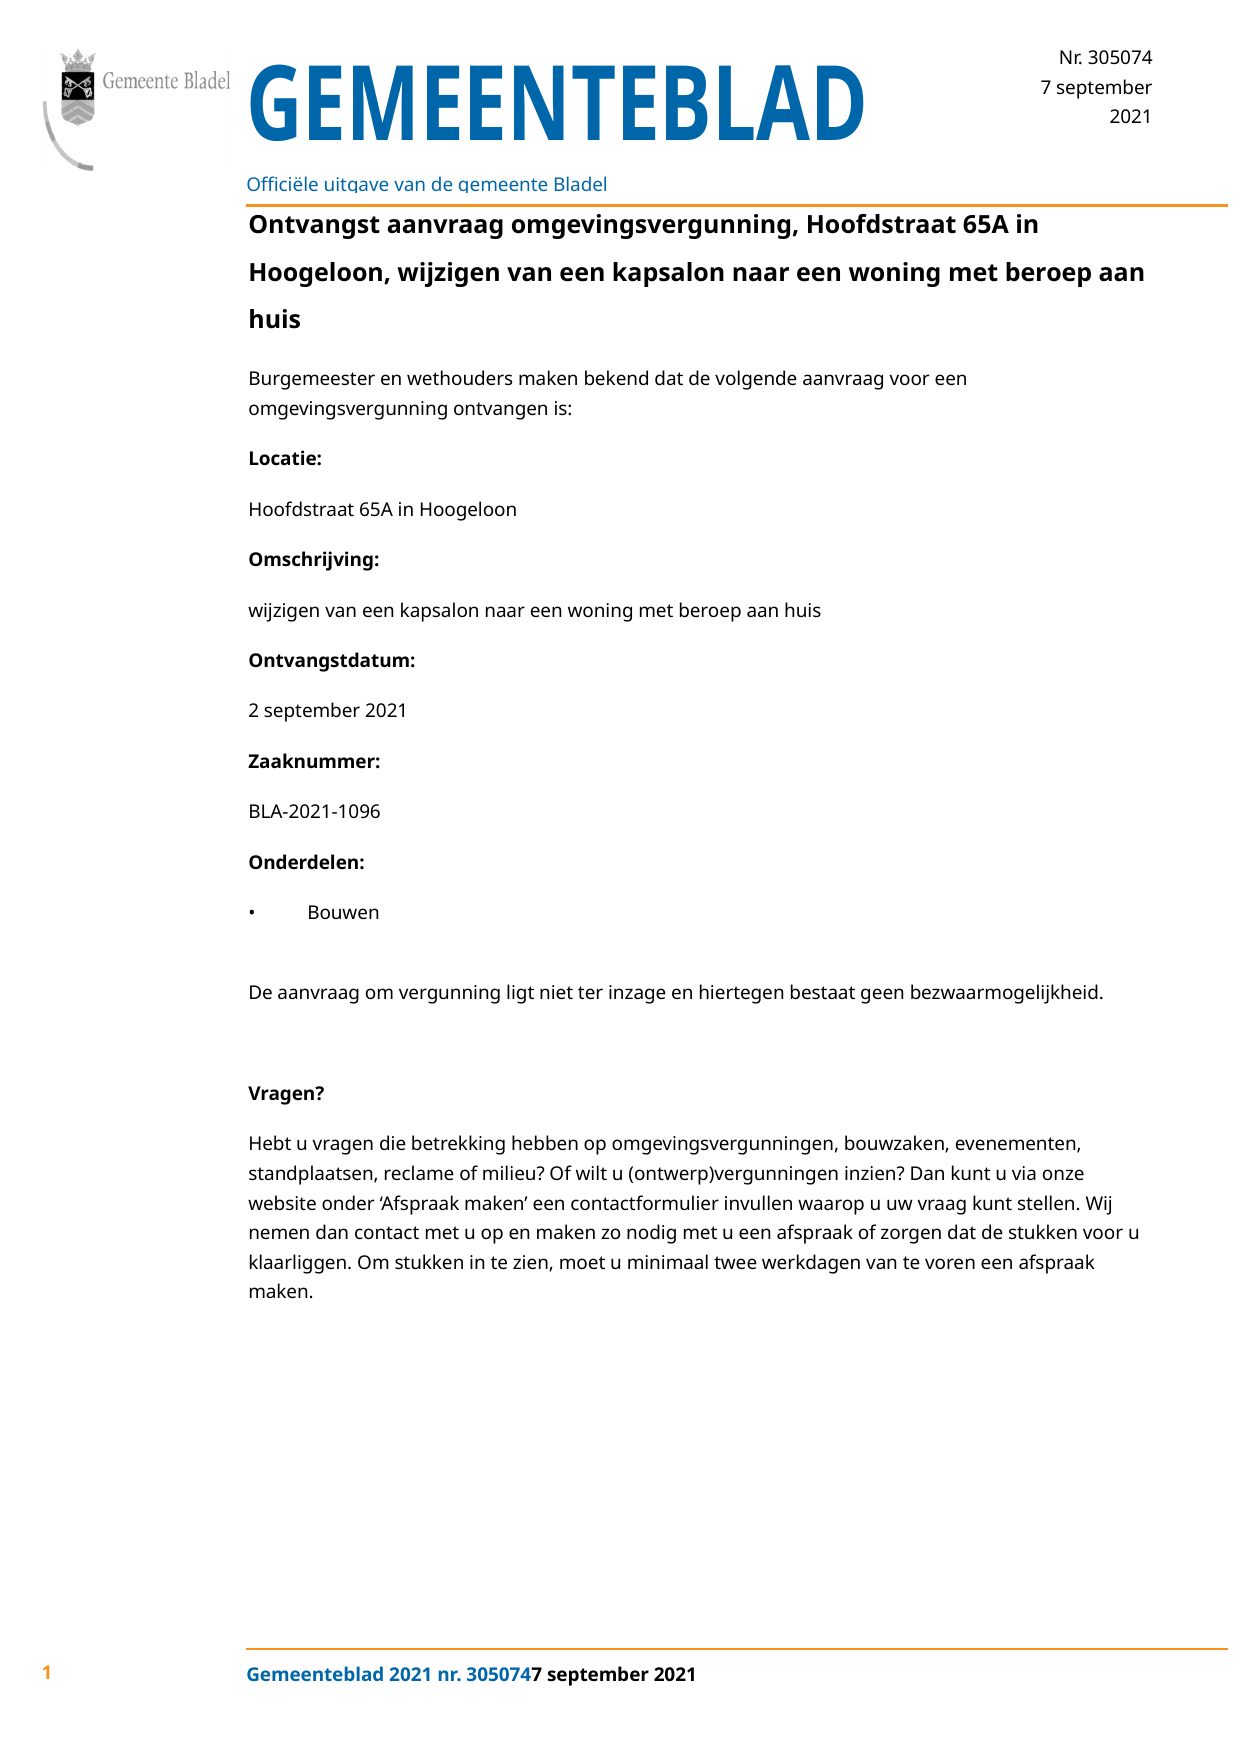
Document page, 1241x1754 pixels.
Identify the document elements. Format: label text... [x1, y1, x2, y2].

text Hebt u vragen die betrekking hebben op omgevingsvergunningen, bouwzaken, evenementen, standplaatsen, reclame of milieu? Of wilt u (ontwerp)vergunningen inzien? Dan kunt u via onze website onder ‘Afspraak maken’ een contactformulier invullen waarop u uw vraag kunt stellen. Wij nemen dan contact met u op en maken zo nodig met u een afspraak of zorgen dat de stukken voor u klaarliggen. Om stukken in te zien, moet u minimaal twee werkdagen van te voren een afspraak maken. [248, 1131, 1152, 1304]
text Ontvangstdatum: [248, 647, 1152, 673]
text De aanvraag om vergunning ligt niet ter inzage en hiertegen bestaat geen bezwaarmogelijkheid. [248, 979, 1152, 1005]
text wijzigen van een kapsalon naar een woning met beroep aan huis [248, 597, 1152, 622]
text 2 september 2021 [248, 698, 1152, 723]
text Ontvangst aanvraag omgevingsvergunning, Hoofdstraat 65A in Hoogeloon, wijzigen van een kapsalon naar een woning met beroep aan huis [248, 207, 1152, 336]
text Omschrijving: [248, 546, 1152, 572]
text Onderdelen: [248, 849, 1152, 874]
list Bouwen [248, 899, 1152, 925]
picture [41, 47, 231, 172]
text BLA-2021-1096 [248, 798, 1152, 824]
text Vragen? [248, 1080, 1152, 1106]
text Locatie: [248, 446, 1152, 471]
text Zaaknummer: [248, 748, 1152, 774]
text Hoofdstraat 65A in Hoogeloon [248, 496, 1152, 522]
text Burgemeester en wethouders maken bekend dat de volgende aanvraag voor een omgevingsvergunning ontvangen is: [248, 366, 1152, 421]
